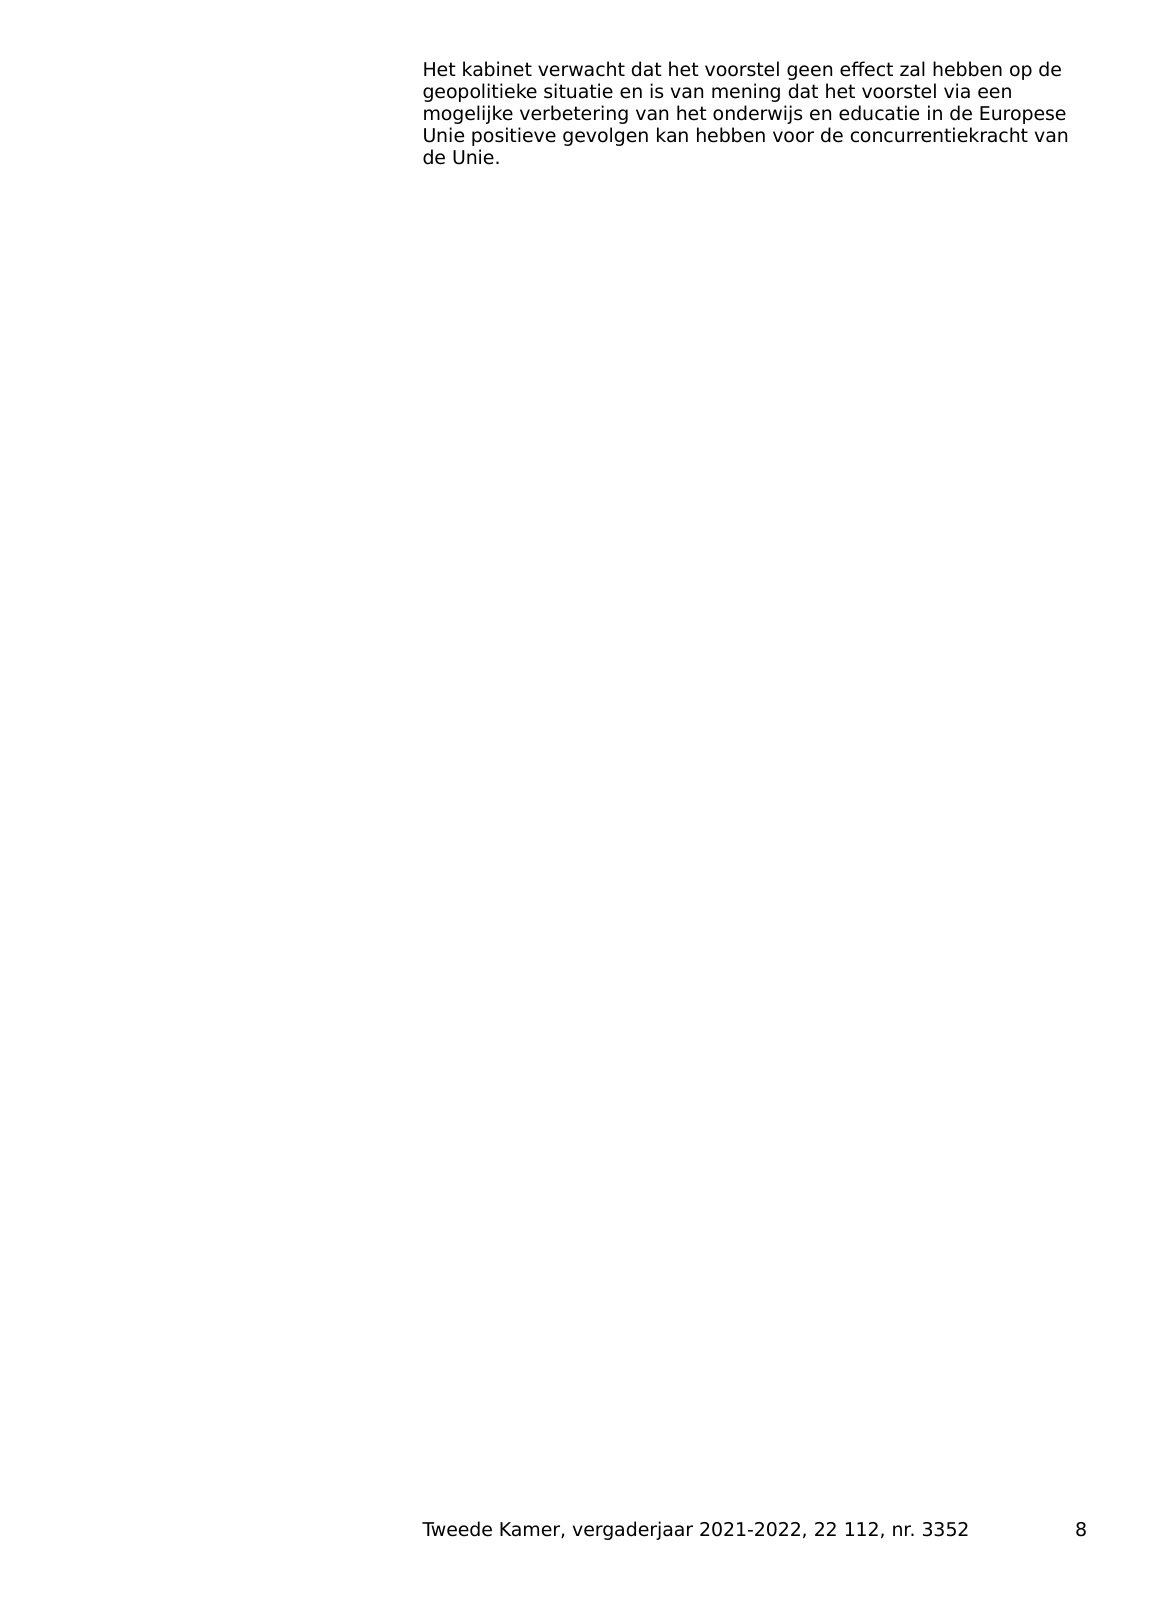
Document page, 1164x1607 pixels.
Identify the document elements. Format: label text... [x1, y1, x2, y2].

text Het kabinet verwacht dat het voorstel geen effect zal hebben op de geopolitieke situatie en is van mening dat het voorstel via een mogelijke verbetering van het onderwijs en educatie in de Europese Unie positieve gevolgen kan hebben voor de concurrentiekracht van de Unie. [422, 59, 1087, 169]
